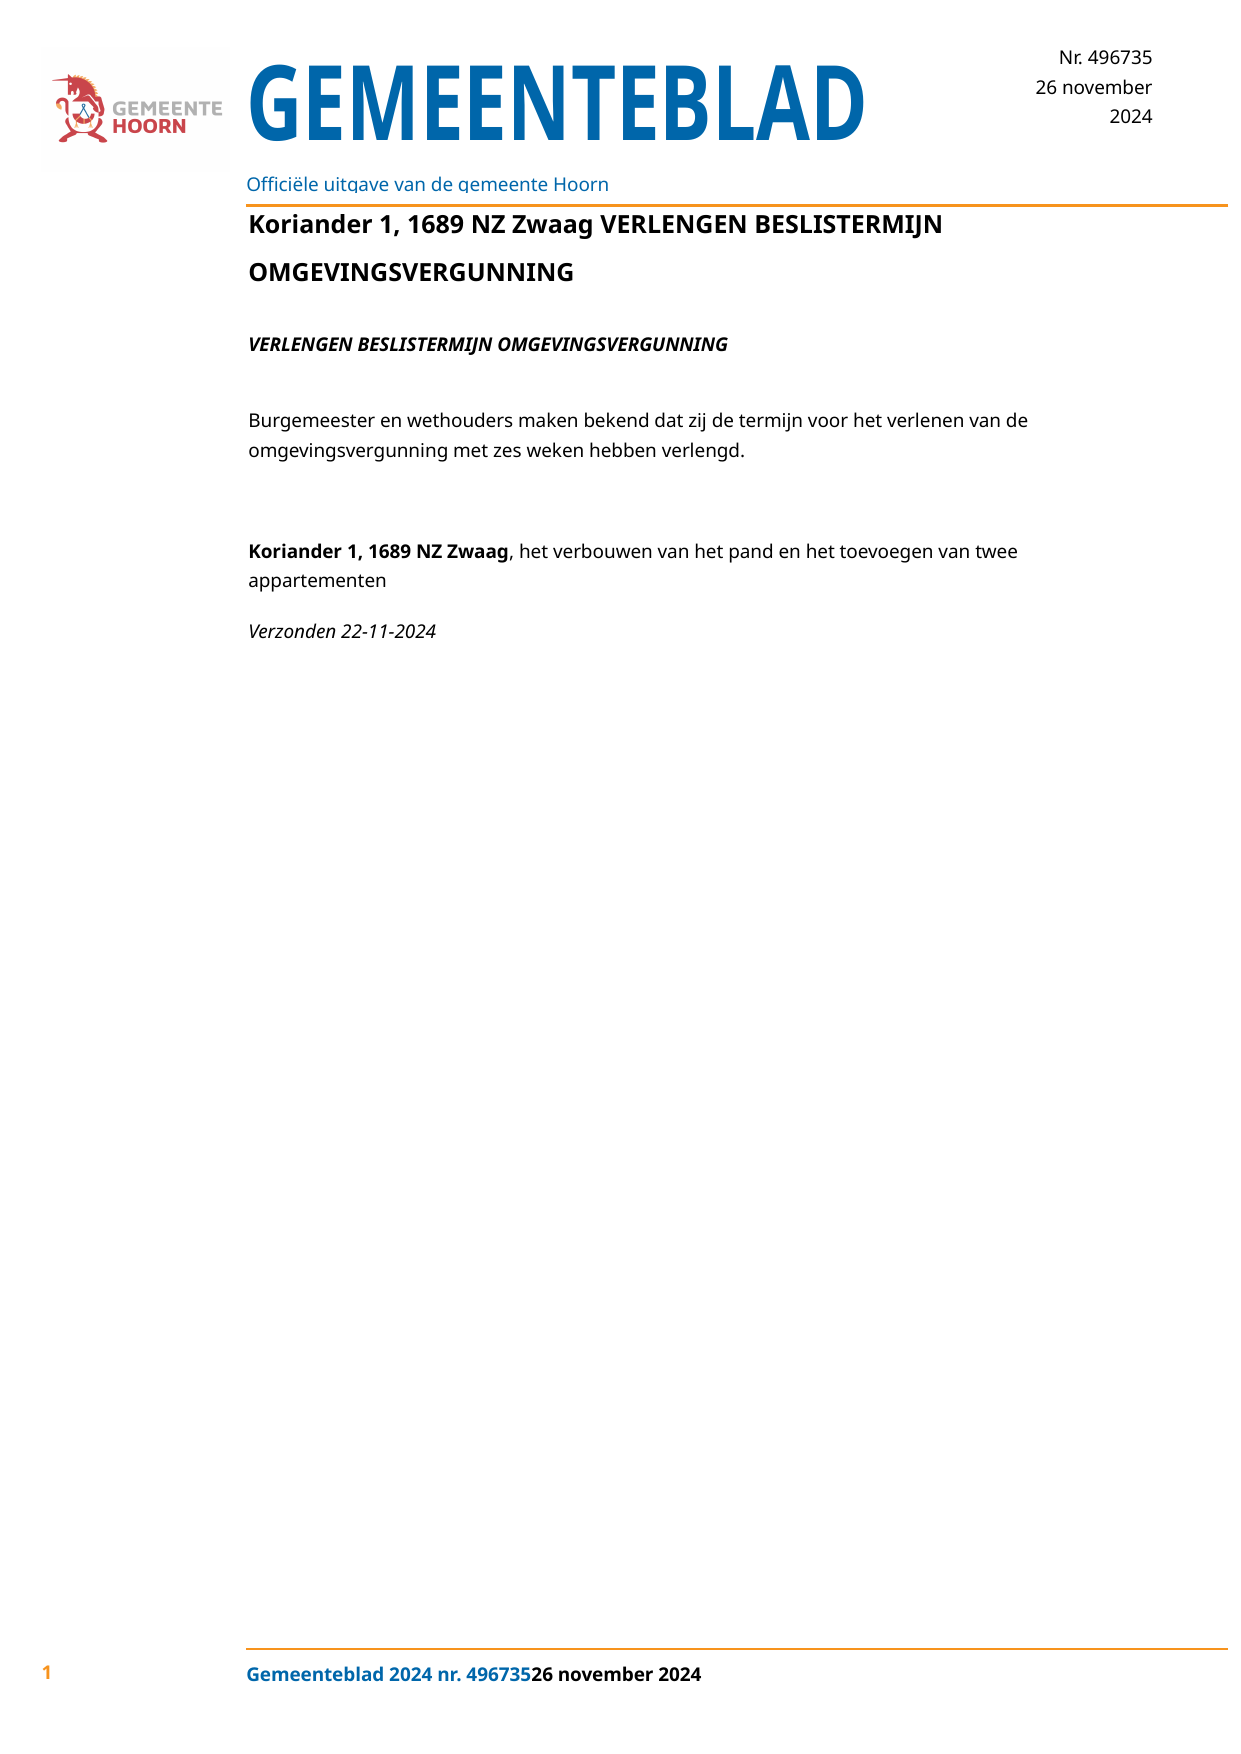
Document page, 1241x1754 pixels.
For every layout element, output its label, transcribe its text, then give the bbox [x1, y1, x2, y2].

picture [41, 47, 231, 172]
text Verzonden 22-11-2024 [248, 618, 1152, 644]
text Koriander 1, 1689 NZ Zwaag VERLENGEN BESLISTERMIJN OMGEVINGSVERGUNNING [248, 207, 1152, 288]
text Koriander 1, 1689 NZ Zwaag, het verbouwen van het pand en het toevoegen van twee appartementen [248, 538, 1152, 593]
text Burgemeester en wethouders maken bekend dat zij de termijn voor het verlenen van de omgevingsvergunning met zes weken hebben verlengd. [248, 408, 1152, 463]
text VERLENGEN BESLISTERMIJN OMGEVINGSVERGUNNING [248, 331, 1152, 357]
